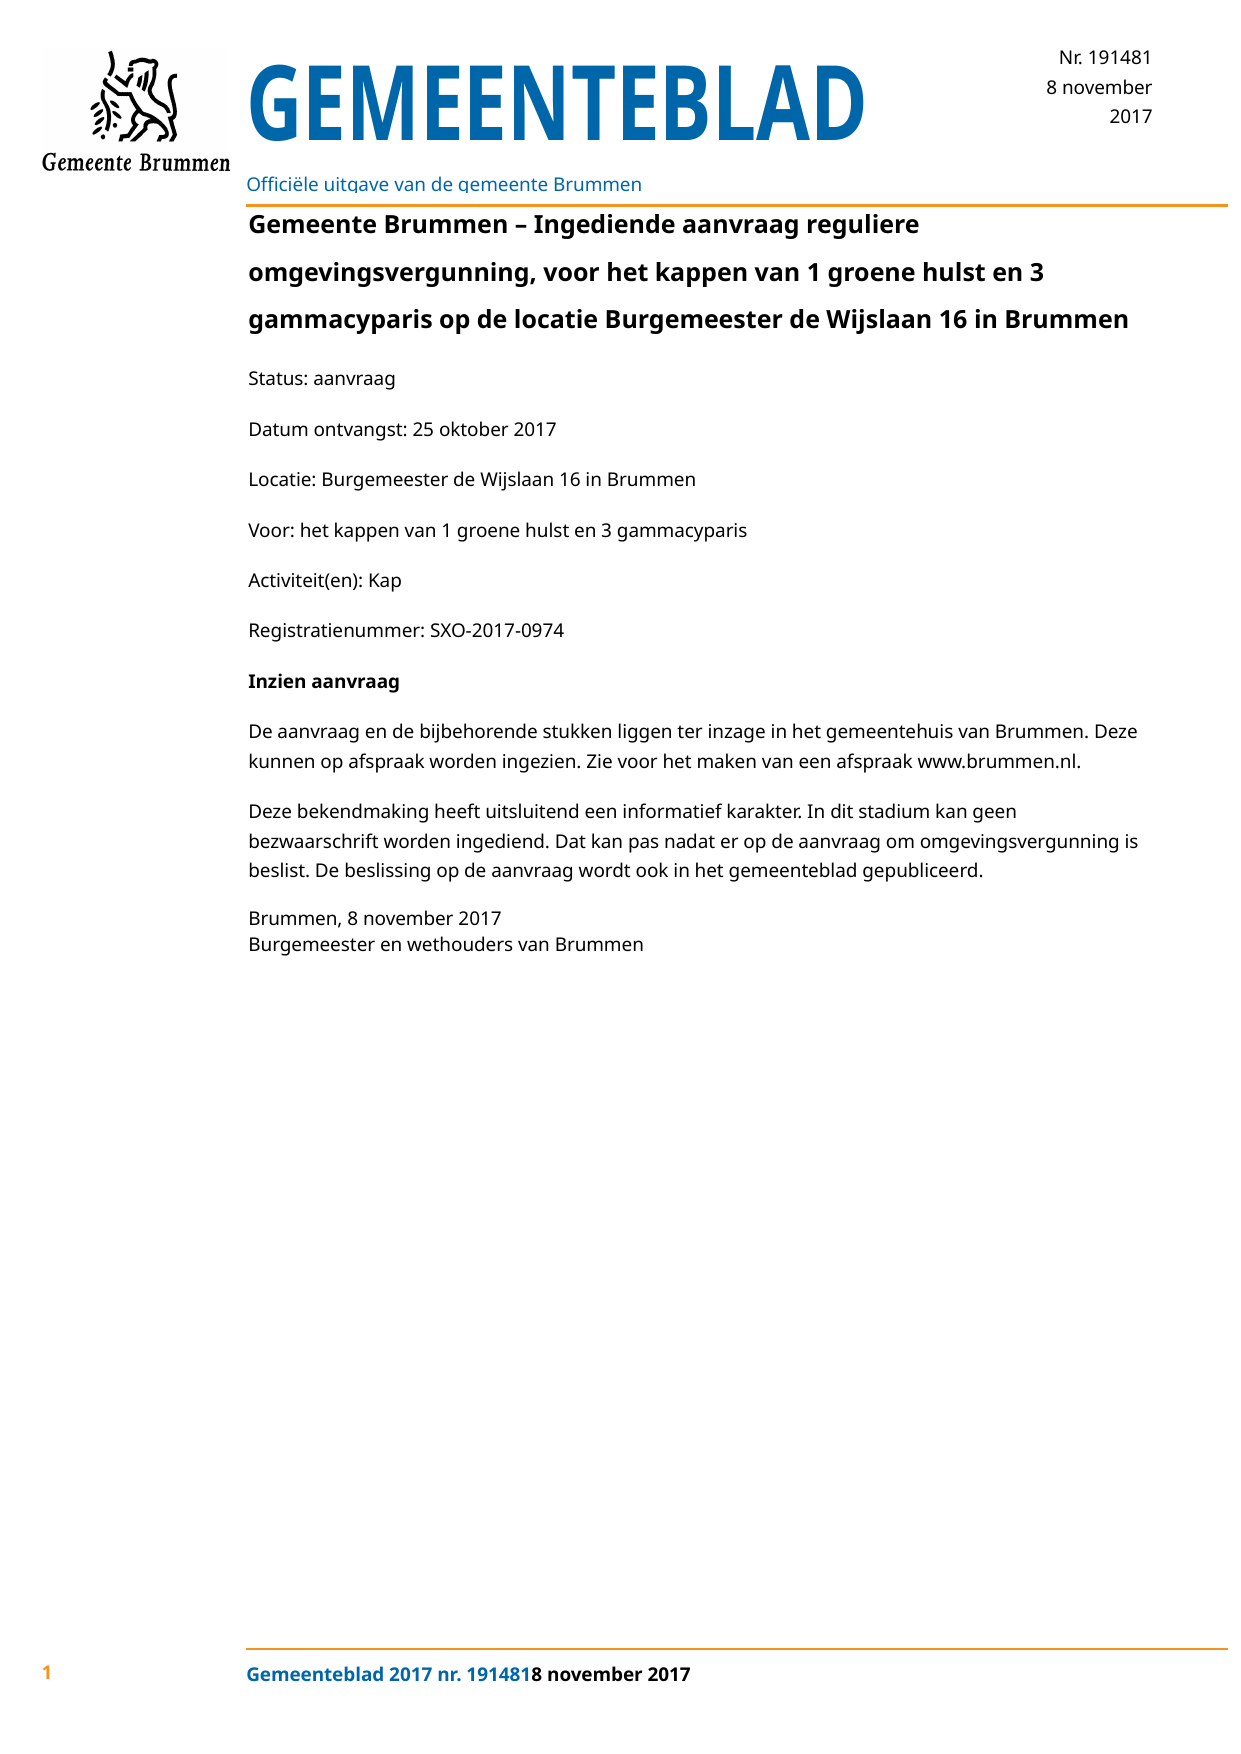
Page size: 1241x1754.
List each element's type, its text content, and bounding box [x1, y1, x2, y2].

text Inzien aanvraag [248, 668, 1152, 694]
text Activiteit(en): Kap [248, 567, 1152, 593]
text Gemeente Brummen – Ingediende aanvraag reguliere omgevingsvergunning, voor het kappen van 1 groene hulst en 3 gammacyparis op de locatie Burgemeester de Wijslaan 16 in Brummen [248, 207, 1152, 336]
text Datum ontvangst: 25 oktober 2017 [248, 416, 1152, 442]
text Voor: het kappen van 1 groene hulst en 3 gammacyparis [248, 517, 1152, 542]
text Deze bekendmaking heeft uitsluitend een informatief karakter. In dit stadium kan geen bezwaarschrift worden ingediend. Dat kan pas nadat er op de aanvraag om omgevingsvergunning is beslist. De beslissing op de aanvraag wordt ook in het gemeenteblad gepubliceerd. [248, 798, 1152, 883]
text Brummen, 8 november 2017 [248, 905, 1152, 931]
text Locatie: Burgemeester de Wijslaan 16 in Brummen [248, 466, 1152, 492]
text Burgemeester en wethouders van Brummen [248, 931, 1152, 957]
text Status: aanvraag [248, 366, 1152, 391]
text Registratienummer: SXO-2017-0974 [248, 618, 1152, 643]
picture [41, 47, 231, 172]
text De aanvraag en de bijbehorende stukken liggen ter inzage in het gemeentehuis van Brummen. Deze kunnen op afspraak worden ingezien. Zie voor het maken van een afspraak www.brummen.nl. [248, 718, 1152, 774]
